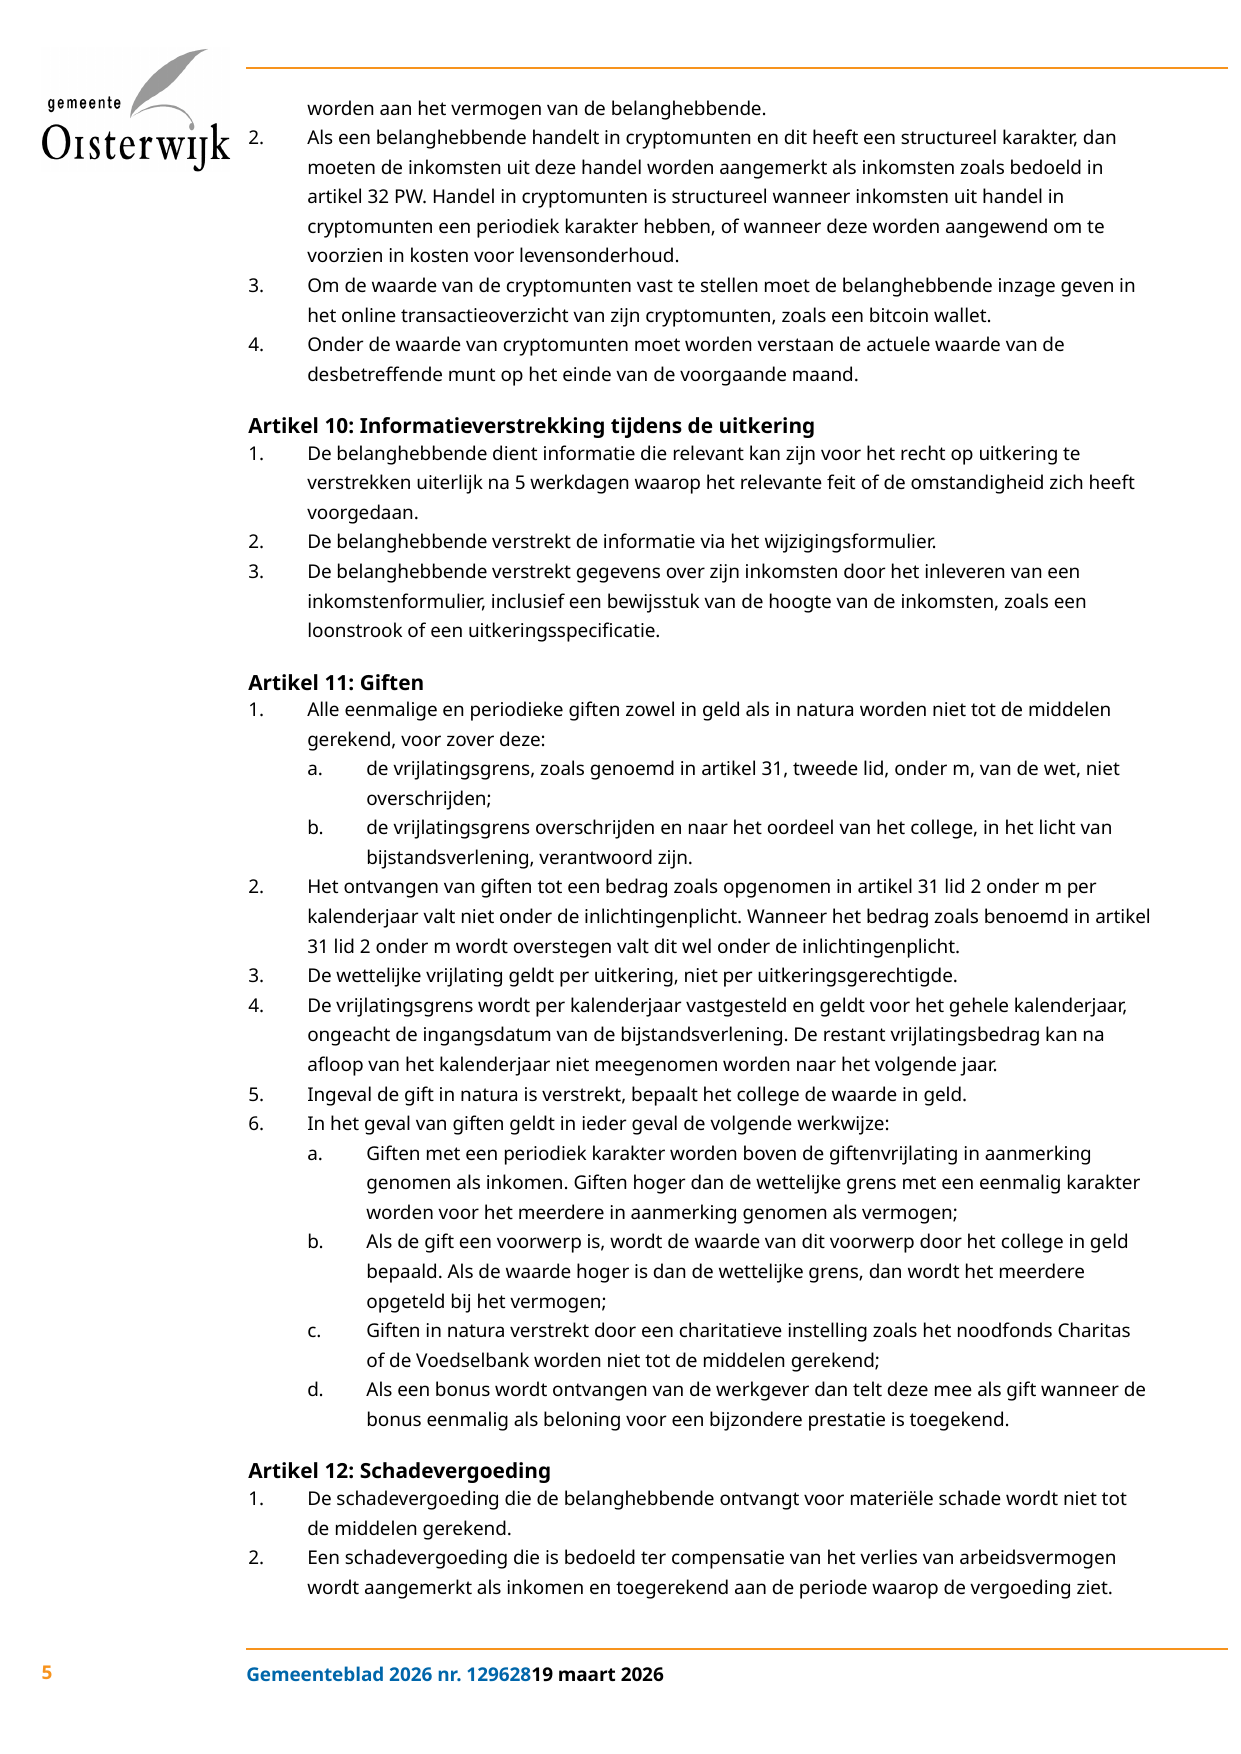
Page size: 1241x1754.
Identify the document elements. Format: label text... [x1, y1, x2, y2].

list de vrijlatingsgrens, zoals genoemd in artikel 31, tweede lid, onder m, van de wet, niet overschrijden; [307, 755, 1152, 811]
list De belanghebbende verstrekt de informatie via het wijzigingsformulier. [248, 529, 1152, 554]
list Onder de waarde van cryptomunten moet worden verstaan de actuele waarde van de desbetreffende munt op het einde van de voorgaande maand. [248, 331, 1152, 387]
list Als de gift een voorwerp is, wordt de waarde van dit voorwerp door het college in geld bepaald. Als de waarde hoger is dan de wettelijke grens, dan wordt het meerdere opgeteld bij het vermogen; [307, 1229, 1152, 1314]
list Een schadevergoeding die is bedoeld ter compensatie van het verlies van arbeidsvermogen wordt aangemerkt als inkomen en toegerekend aan de periode waarop de vergoeding ziet. [248, 1544, 1152, 1599]
picture [41, 47, 231, 172]
list De wettelijke vrijlating geldt per uitkering, niet per uitkeringsgerechtigde. [248, 962, 1152, 988]
list Giften in natura verstrekt door een charitatieve instelling zoals het noodfonds Charitas of de Voedselbank worden niet tot de middelen gerekend; [307, 1317, 1152, 1373]
text Artikel 12: Schadevergoeding [248, 1457, 1152, 1485]
list de vrijlatingsgrens overschrijden en naar het oordeel van het college, in het licht van bijstandsverlening, verantwoord zijn. [307, 814, 1152, 870]
list worden aan het vermogen van de belanghebbende. [248, 95, 1152, 121]
text Artikel 10: Informatieverstrekking tijdens de uitkering [248, 411, 1152, 440]
list Giften met een periodiek karakter worden boven de giftenvrijlating in aanmerking genomen als inkomen. Giften hoger dan de wettelijke grens met een eenmalig karakter worden voor het meerdere in aanmerking genomen als vermogen; [307, 1140, 1152, 1225]
list De schadevergoeding die de belanghebbende ontvangt voor materiële schade wordt niet tot de middelen gerekend. [248, 1485, 1152, 1540]
list In het geval van giften geldt in ieder geval de volgende werkwijze: [248, 1110, 1152, 1136]
list Alle eenmalige en periodieke giften zowel in geld als in natura worden niet tot de middelen gerekend, voor zover deze: [248, 696, 1152, 752]
list Als een belanghebbende handelt in cryptomunten en dit heeft een structureel karakter, dan moeten de inkomsten uit deze handel worden aangemerkt als inkomsten zoals bedoeld in artikel 32 PW. Handel in cryptomunten is structureel wanneer inkomsten uit handel in cryptomunten een periodiek karakter hebben, of wanneer deze worden aangewend om te voorzien in kosten voor levensonderhoud. [248, 124, 1152, 268]
text Artikel 11: Giften [248, 668, 1152, 696]
list Ingeval de gift in natura is verstrekt, bepaalt het college de waarde in geld. [248, 1081, 1152, 1107]
list De belanghebbende dient informatie die relevant kan zijn voor het recht op uitkering te verstrekken uiterlijk na 5 werkdagen waarop het relevante feit of de omstandigheid zich heeft voorgedaan. [248, 440, 1152, 525]
list De vrijlatingsgrens wordt per kalenderjaar vastgesteld en geldt voor het gehele kalenderjaar, ongeacht de ingangsdatum van de bijstandsverlening. De restant vrijlatingsbedrag kan na afloop van het kalenderjaar niet meegenomen worden naar het volgende jaar. [248, 992, 1152, 1077]
list Om de waarde van de cryptomunten vast te stellen moet de belanghebbende inzage geven in het online transactieoverzicht van zijn cryptomunten, zoals een bitcoin wallet. [248, 272, 1152, 328]
list De belanghebbende verstrekt gegevens over zijn inkomsten door het inleveren van een inkomstenformulier, inclusief een bewijsstuk van de hoogte van de inkomsten, zoals een loonstrook of een uitkeringsspecificatie. [248, 558, 1152, 643]
list Het ontvangen van giften tot een bedrag zoals opgenomen in artikel 31 lid 2 onder m per kalenderjaar valt niet onder de inlichtingenplicht. Wanneer het bedrag zoals benoemd in artikel 31 lid 2 onder m wordt overstegen valt dit wel onder de inlichtingenplicht. [248, 874, 1152, 959]
list Als een bonus wordt ontvangen van de werkgever dan telt deze mee als gift wanneer de bonus eenmalig als beloning voor een bijzondere prestatie is toegekend. [307, 1377, 1152, 1432]
